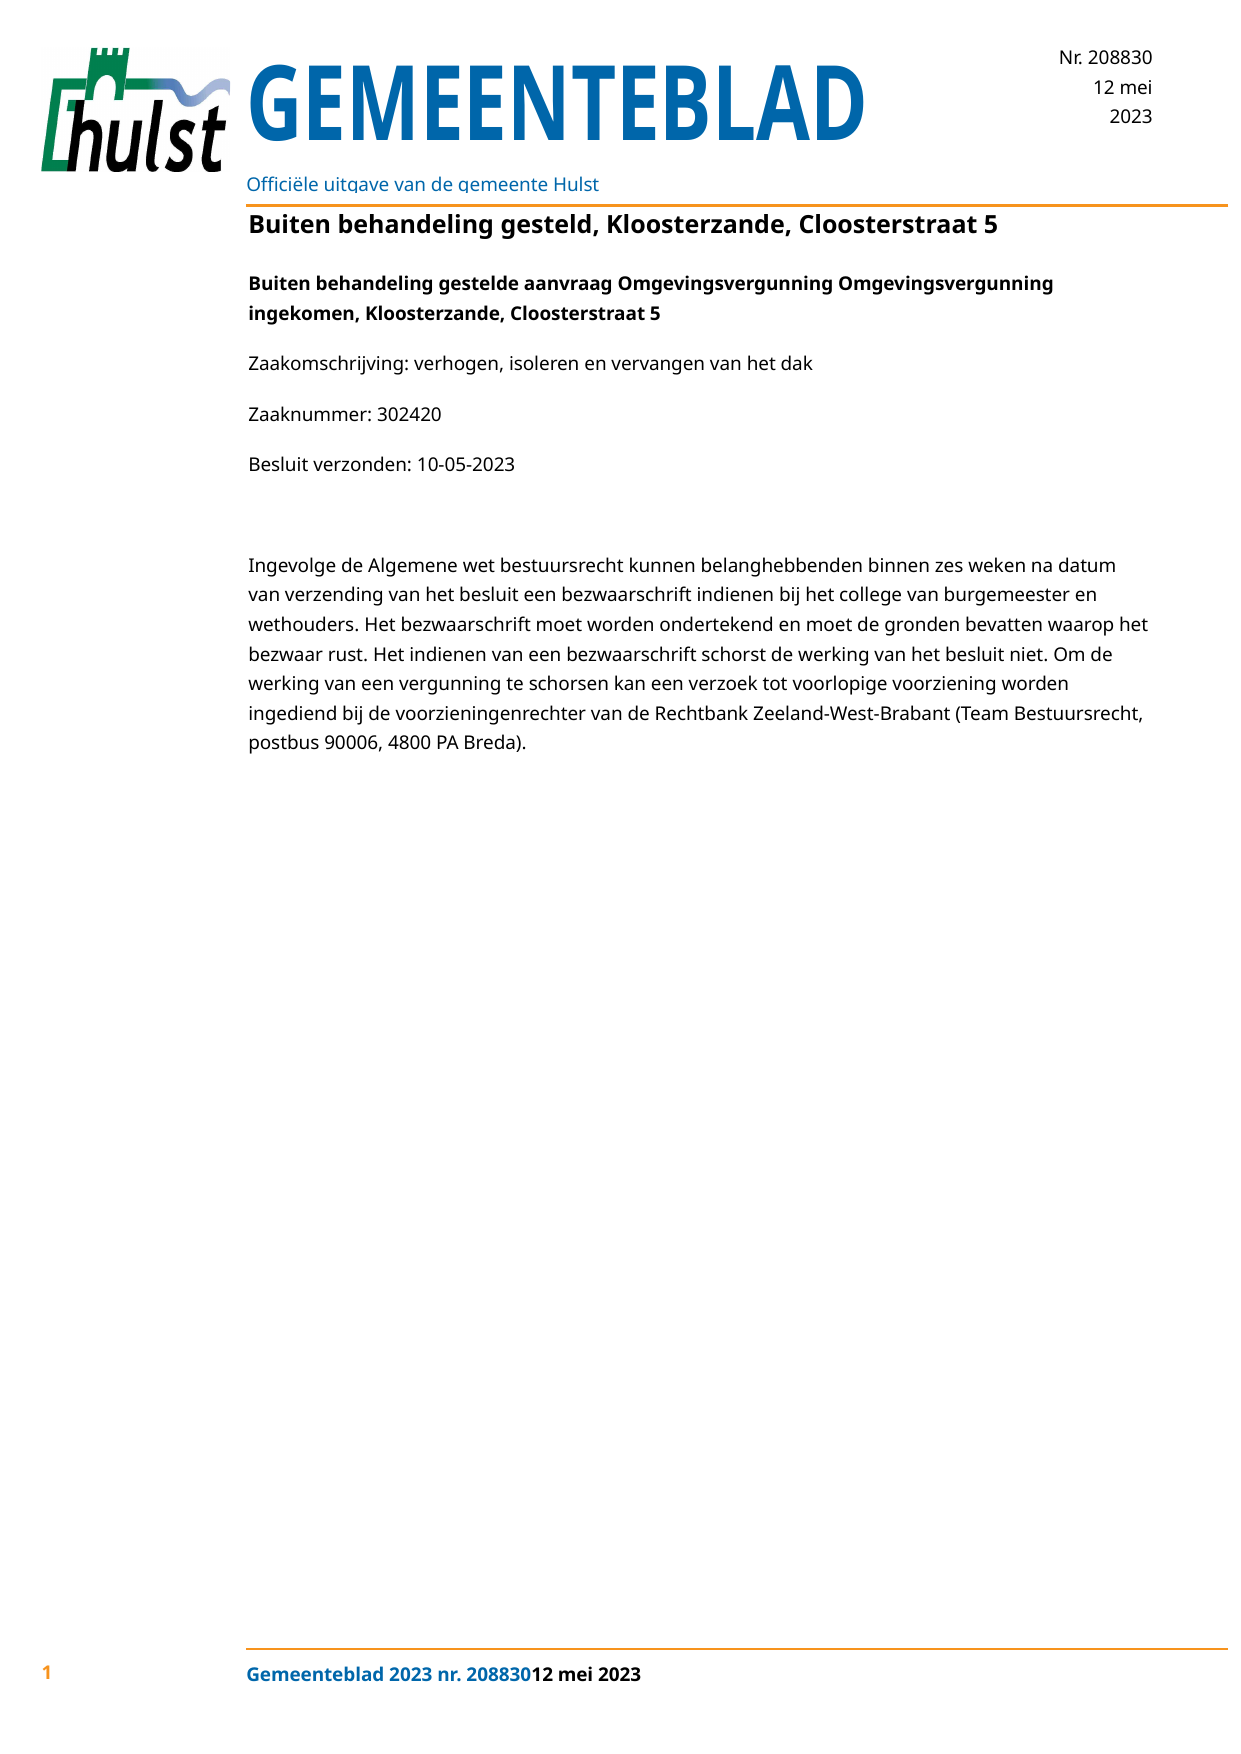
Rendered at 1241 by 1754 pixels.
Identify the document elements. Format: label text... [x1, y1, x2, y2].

text Besluit verzonden: 10-05-2023 [248, 451, 1152, 477]
text Zaaknummer: 302420 [248, 401, 1152, 426]
text Buiten behandeling gesteld, Kloosterzande, Cloosterstraat 5 [248, 207, 1152, 241]
text Zaakomschrijving: verhogen, isoleren en vervangen van het dak [248, 350, 1152, 376]
text Ingevolge de Algemene wet bestuursrecht kunnen belanghebbenden binnen zes weken na datum van verzending van het besluit een bezwaarschrift indienen bij het college van burgemeester en wethouders. Het bezwaarschrift moet worden ondertekend en moet de gronden bevatten waarop het bezwaar rust. Het indienen van een bezwaarschrift schorst de werking van het besluit niet. Om de werking van een vergunning te schorsen kan een verzoek tot voorlopige voorziening worden ingediend bij de voorzieningenrechter van de Rechtbank Zeeland-West-Brabant (Team Bestuursrecht, postbus 90006, 4800 PA Breda). [248, 552, 1152, 755]
picture [41, 47, 231, 172]
text Buiten behandeling gestelde aanvraag Omgevingsvergunning Omgevingsvergunning ingekomen, Kloosterzande, Cloosterstraat 5 [248, 270, 1152, 326]
